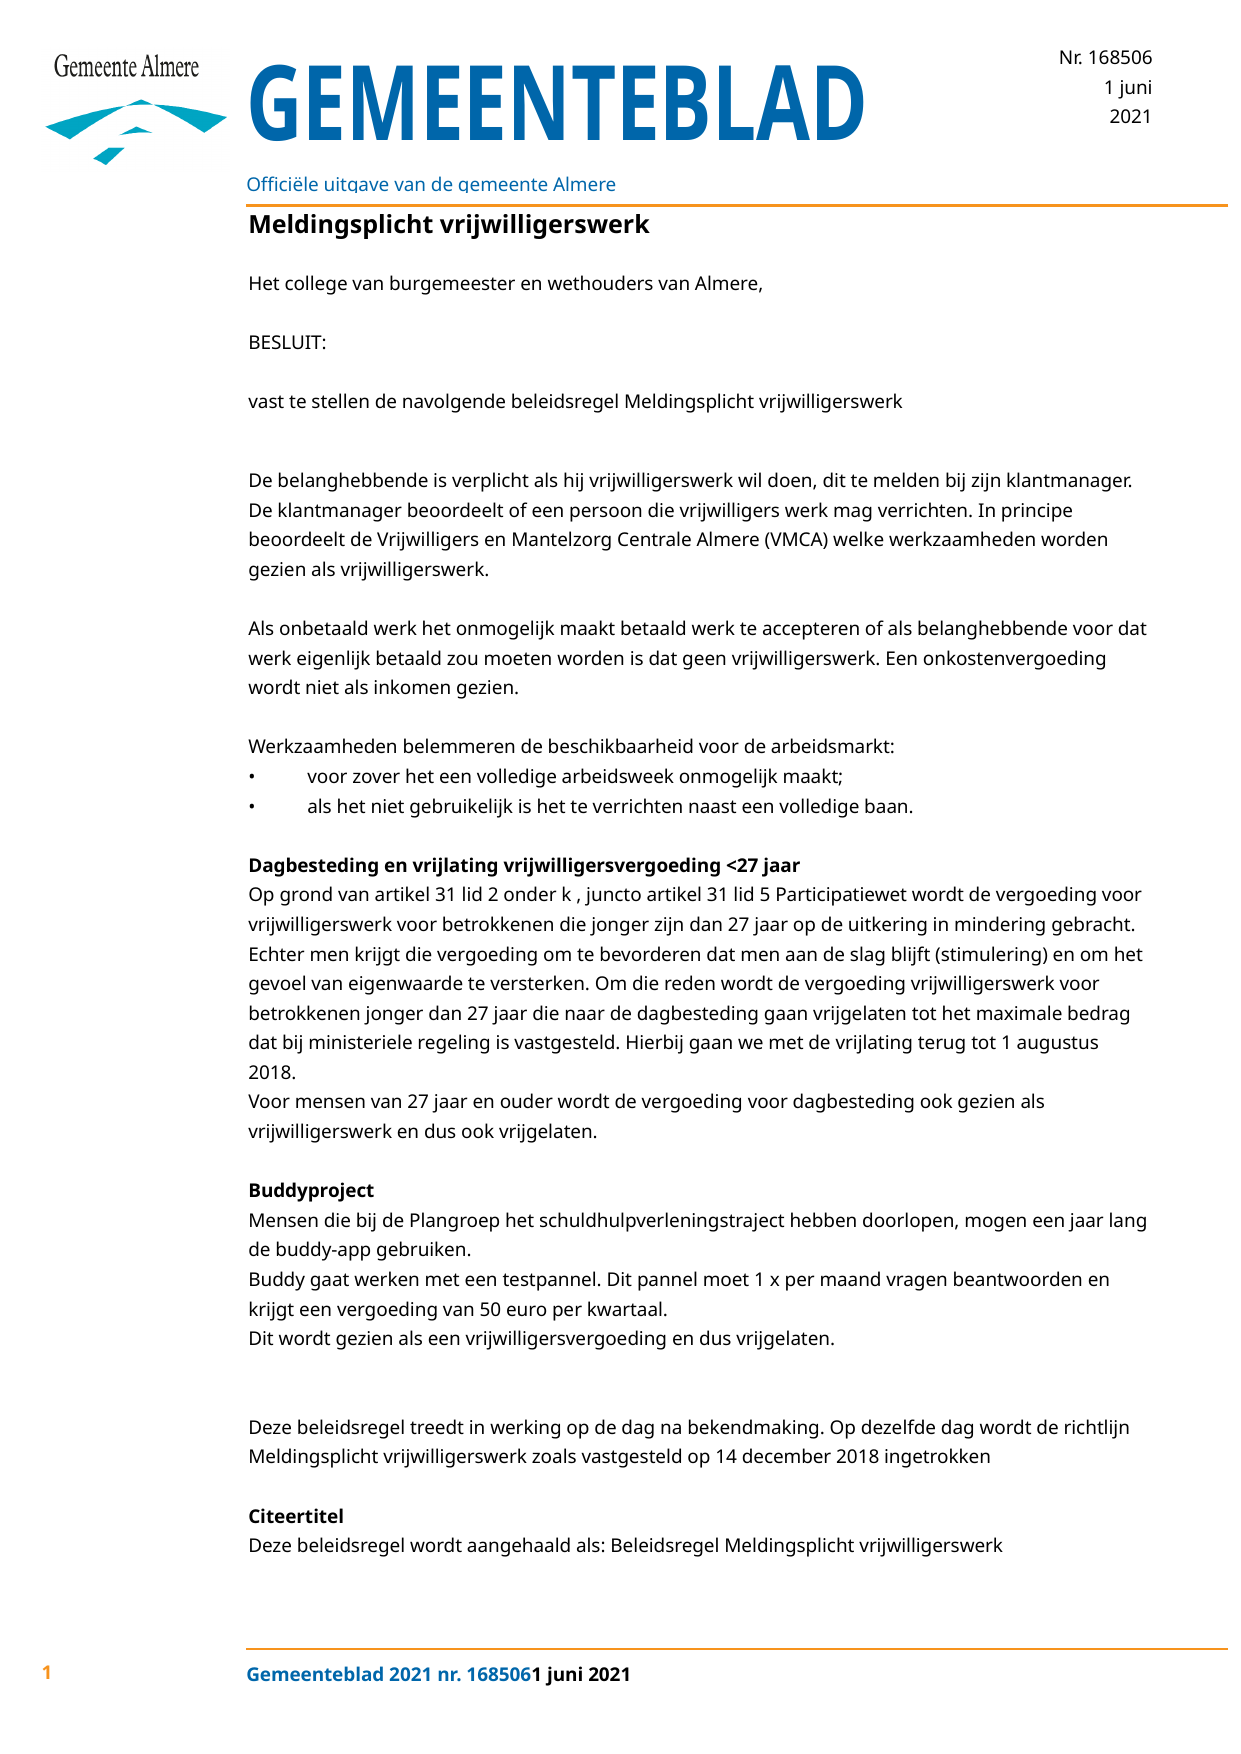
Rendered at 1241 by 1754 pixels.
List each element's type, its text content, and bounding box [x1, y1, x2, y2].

text Buddy gaat werken met een testpannel. Dit pannel moet 1 x per maand vragen beantwoorden en krijgt een vergoeding van 50 euro per kwartaal. [248, 1266, 1152, 1322]
text Voor mensen van 27 jaar en ouder wordt de vergoeding voor dagbesteding ook gezien als vrijwilligerswerk en dus ook vrijgelaten. [248, 1089, 1152, 1144]
text Deze beleidsregel treedt in werking op de dag na bekendmaking. Op dezelfde dag wordt de richtlijn Meldingsplicht vrijwilligerswerk zoals vastgesteld op 14 december 2018 ingetrokken [248, 1414, 1152, 1469]
text De klantmanager beoordeelt of een persoon die vrijwilligers werk mag verrichten. In principe beoordeelt de Vrijwilligers en Mantelzorg Centrale Almere (VMCA) welke werkzaamheden worden gezien als vrijwilligerswerk. [248, 497, 1152, 582]
text Dit wordt gezien als een vrijwilligersvergoeding en dus vrijgelaten. [248, 1325, 1152, 1351]
text Deze beleidsregel wordt aangehaald als: Beleidsregel Meldingsplicht vrijwilligerswerk [248, 1532, 1152, 1558]
list als het niet gebruikelijk is het te verrichten naast een volledige baan. [248, 793, 1152, 819]
text Mensen die bij de Plangroep het schuldhulpverleningstraject hebben doorlopen, mogen een jaar lang de buddy-app gebruiken. [248, 1207, 1152, 1262]
text Werkzaamheden belemmeren de beschikbaarheid voor de arbeidsmarkt: [248, 734, 1152, 759]
text Als onbetaald werk het onmogelijk maakt betaald werk te accepteren of als belanghebbende voor dat werk eigenlijk betaald zou moeten worden is dat geen vrijwilligerswerk. Een onkostenvergoeding wordt niet als inkomen gezien. [248, 615, 1152, 700]
text Op grond van artikel 31 lid 2 onder k , juncto artikel 31 lid 5 Participatiewet wordt de vergoeding voor vrijwilligerswerk voor betrokkenen die jonger zijn dan 27 jaar op de uitkering in mindering gebracht. Echter men krijgt die vergoeding om te bevorderen dat men aan de slag blijft (stimulering) en om het gevoel van eigenwaarde te versterken. Om die reden wordt de vergoeding vrijwilligerswerk voor betrokkenen jonger dan 27 jaar die naar de dagbesteding gaan vrijgelaten tot het maximale bedrag dat bij ministeriele regeling is vastgesteld. Hierbij gaan we met de vrijlating terug tot 1 augustus 2018. [248, 882, 1152, 1085]
picture [41, 47, 231, 172]
text Citeertitel [248, 1503, 1152, 1529]
text Het college van burgemeester en wethouders van Almere, [248, 270, 1152, 296]
text BESLUIT: [248, 329, 1152, 355]
text Meldingsplicht vrijwilligerswerk [248, 207, 1152, 241]
text vast te stellen de navolgende beleidsregel Meldingsplicht vrijwilligerswerk [248, 389, 1152, 414]
text Buddyproject [248, 1177, 1152, 1203]
text De belanghebbende is verplicht als hij vrijwilligerswerk wil doen, dit te melden bij zijn klantmanager. [248, 467, 1152, 493]
list voor zover het een volledige arbeidsweek onmogelijk maakt; [248, 763, 1152, 789]
text Dagbesteding en vrijlating vrijwilligersvergoeding <27 jaar [248, 852, 1152, 878]
